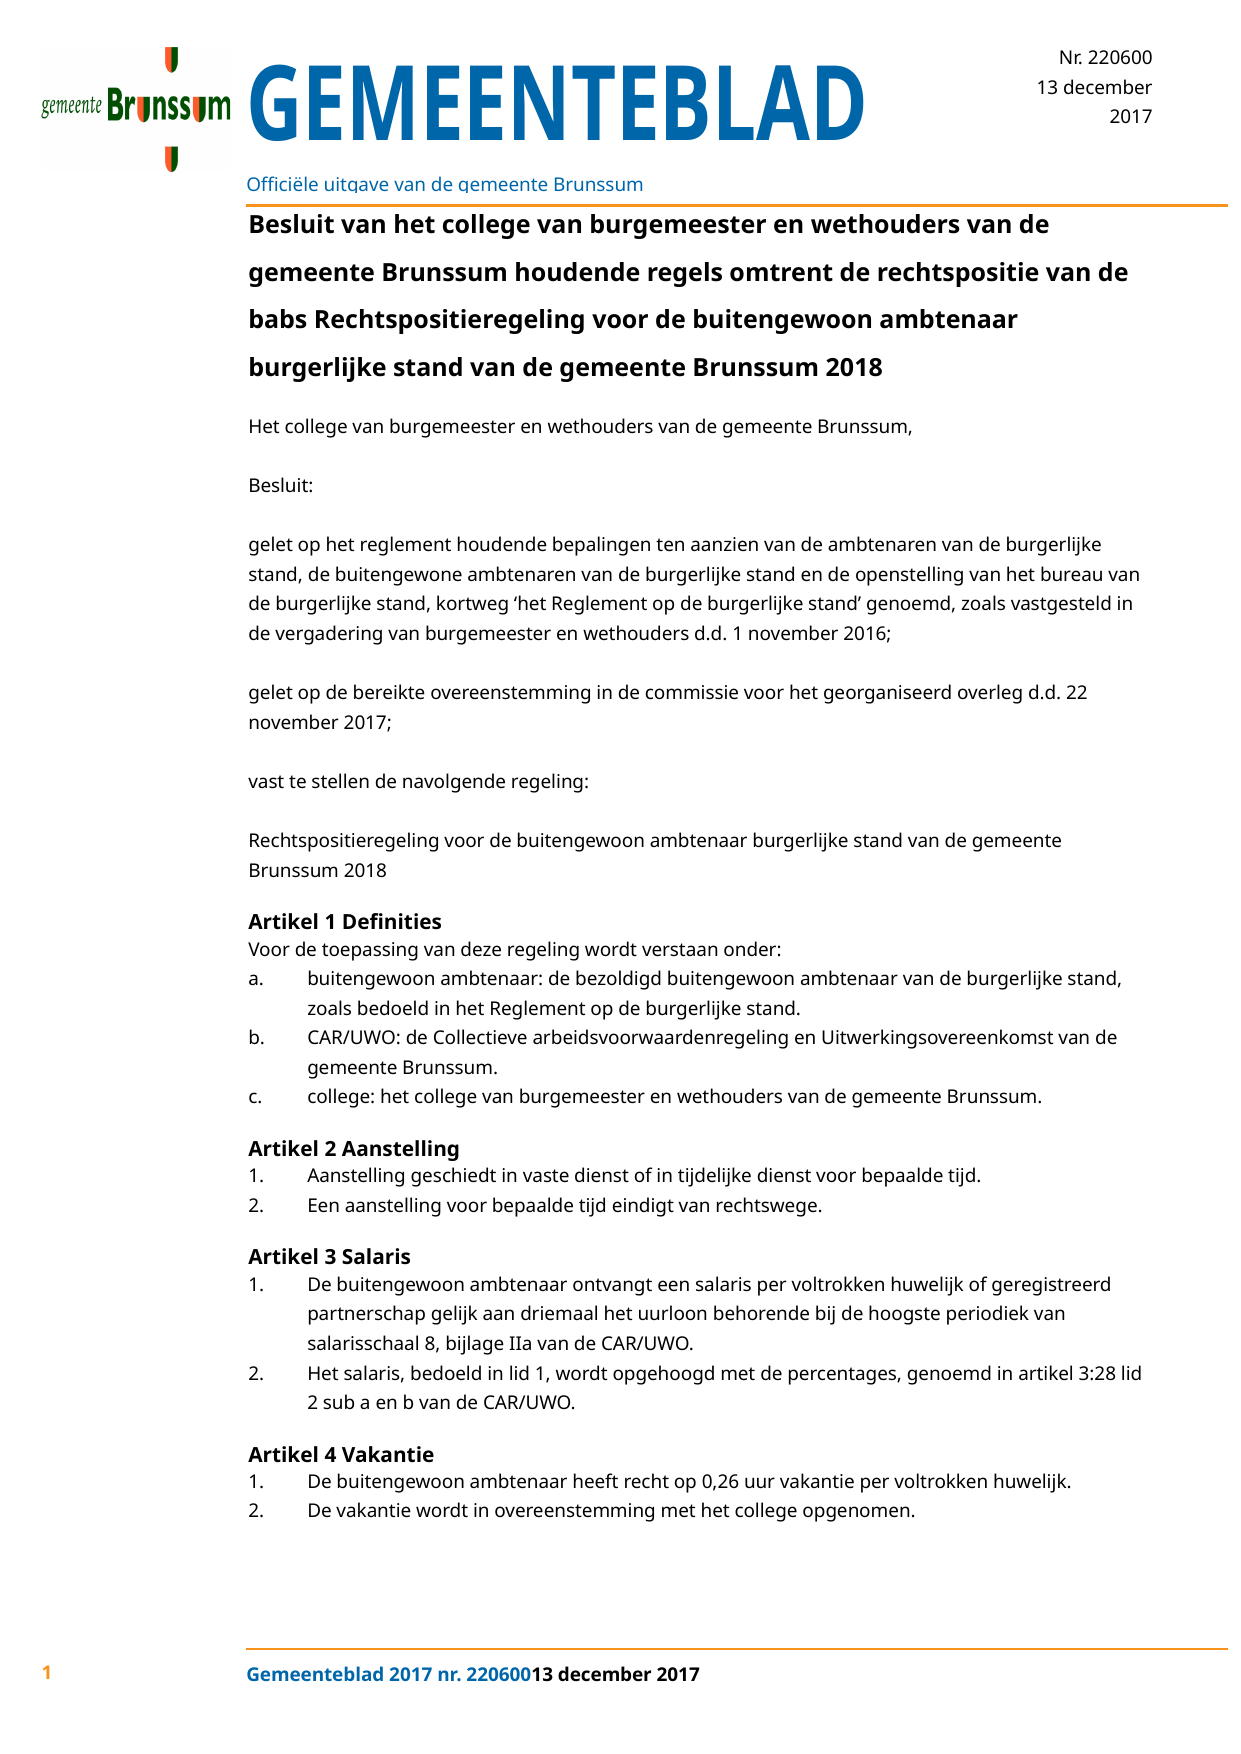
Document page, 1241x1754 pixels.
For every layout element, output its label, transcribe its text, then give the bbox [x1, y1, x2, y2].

list Aanstelling geschiedt in vaste dienst of in tijdelijke dienst voor bepaalde tijd. [248, 1162, 1152, 1188]
text gelet op het reglement houdende bepalingen ten aanzien van de ambtenaren van de burgerlijke stand, de buitengewone ambtenaren van de burgerlijke stand en de openstelling van het bureau van de burgerlijke stand, kortweg ‘het Reglement op de burgerlijke stand’ genoemd, zoals vastgesteld in de vergadering van burgemeester en wethouders d.d. 1 november 2016; [248, 531, 1152, 646]
list Het salaris, bedoeld in lid 1, wordt opgehoogd met de percentages, genoemd in artikel 3:28 lid 2 sub a en b van de CAR/UWO. [248, 1360, 1152, 1415]
text Rechtspositieregeling voor de buitengewoon ambtenaar burgerlijke stand van de gemeente Brunssum 2018 [248, 827, 1152, 883]
text Artikel 1 Definities [248, 907, 1152, 936]
text gelet op de bereikte overeenstemming in de commissie voor het georganiseerd overleg d.d. 22 november 2017; [248, 679, 1152, 735]
text vast te stellen de navolgende regeling: [248, 768, 1152, 794]
list De vakantie wordt in overeenstemming met het college opgenomen. [248, 1498, 1152, 1523]
list De buitengewoon ambtenaar heeft recht op 0,26 uur vakantie per voltrokken huwelijk. [248, 1468, 1152, 1494]
text Het college van burgemeester en wethouders van de gemeente Brunssum, [248, 413, 1152, 439]
list CAR/UWO: de Collectieve arbeidsvoorwaardenregeling en Uitwerkingsovereenkomst van de gemeente Brunssum. [248, 1024, 1152, 1080]
list buitengewoon ambtenaar: de bezoldigd buitengewoon ambtenaar van de burgerlijke stand, zoals bedoeld in het Reglement op de burgerlijke stand. [248, 965, 1152, 1021]
text Artikel 2 Aanstelling [248, 1134, 1152, 1162]
text Besluit: [248, 472, 1152, 498]
list De buitengewoon ambtenaar ontvangt een salaris per voltrokken huwelijk of geregistreerd partnerschap gelijk aan driemaal het uurloon behorende bij de hoogste periodiek van salarisschaal 8, bijlage IIa van de CAR/UWO. [248, 1271, 1152, 1356]
text Artikel 3 Salaris [248, 1242, 1152, 1271]
text Voor de toepassing van deze regeling wordt verstaan onder: [248, 936, 1152, 961]
text Artikel 4 Vakantie [248, 1440, 1152, 1468]
list college: het college van burgemeester en wethouders van de gemeente Brunssum. [248, 1084, 1152, 1109]
picture [41, 47, 231, 172]
text Besluit van het college van burgemeester en wethouders van de gemeente Brunssum houdende regels omtrent de rechtspositie van de babs Rechtspositieregeling voor de buitengewoon ambtenaar burgerlijke stand van de gemeente Brunssum 2018 [248, 207, 1152, 384]
list Een aanstelling voor bepaalde tijd eindigt van rechtswege. [248, 1192, 1152, 1218]
